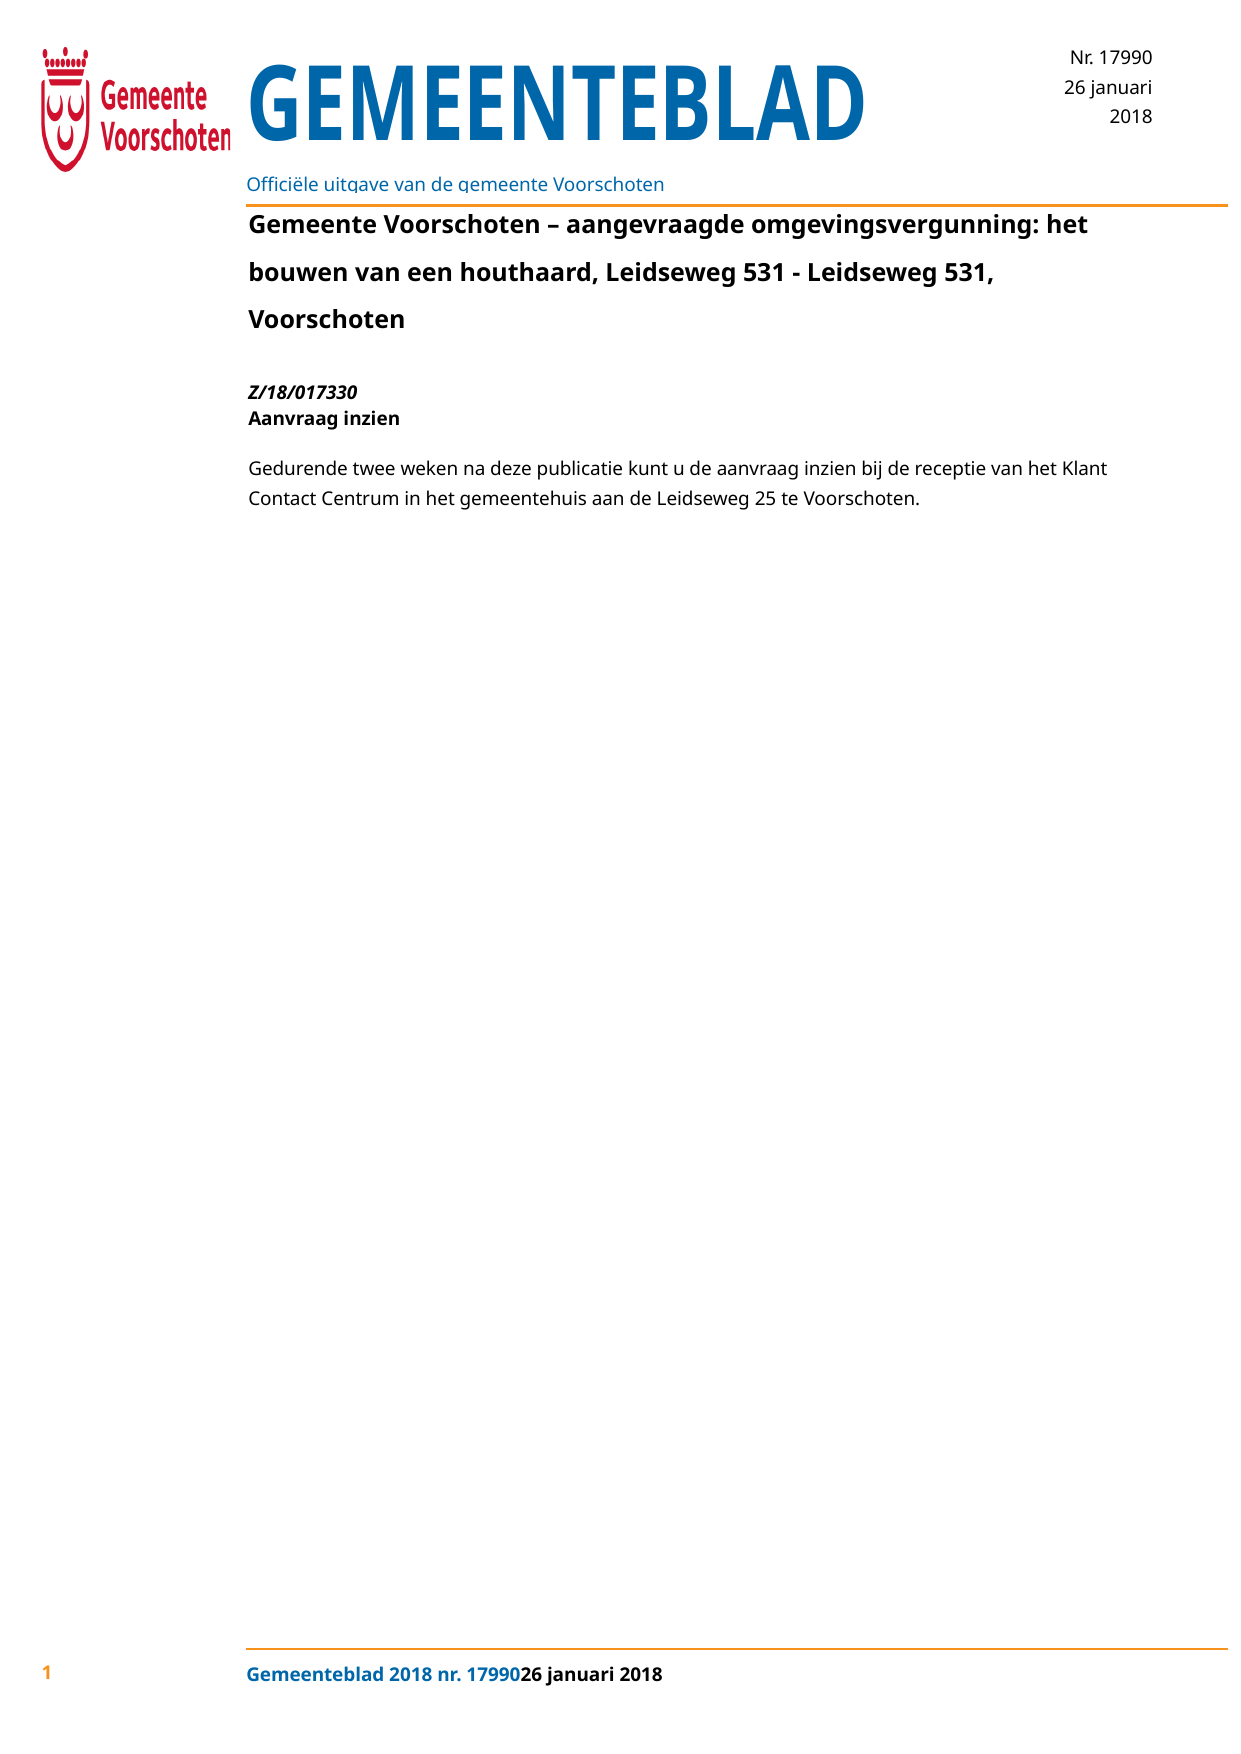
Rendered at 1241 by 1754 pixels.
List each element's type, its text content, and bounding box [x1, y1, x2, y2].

text Aanvraag inzien [248, 405, 1152, 431]
picture [41, 47, 231, 172]
text Gedurende twee weken na deze publicatie kunt u de aanvraag inzien bij de receptie van het Klant Contact Centrum in het gemeentehuis aan de Leidseweg 25 te Voorschoten. [248, 455, 1152, 511]
text Z/18/017330 [248, 379, 1152, 405]
text Gemeente Voorschoten – aangevraagde omgevingsvergunning: het bouwen van een houthaard, Leidseweg 531 - Leidseweg 531, Voorschoten [248, 207, 1152, 336]
